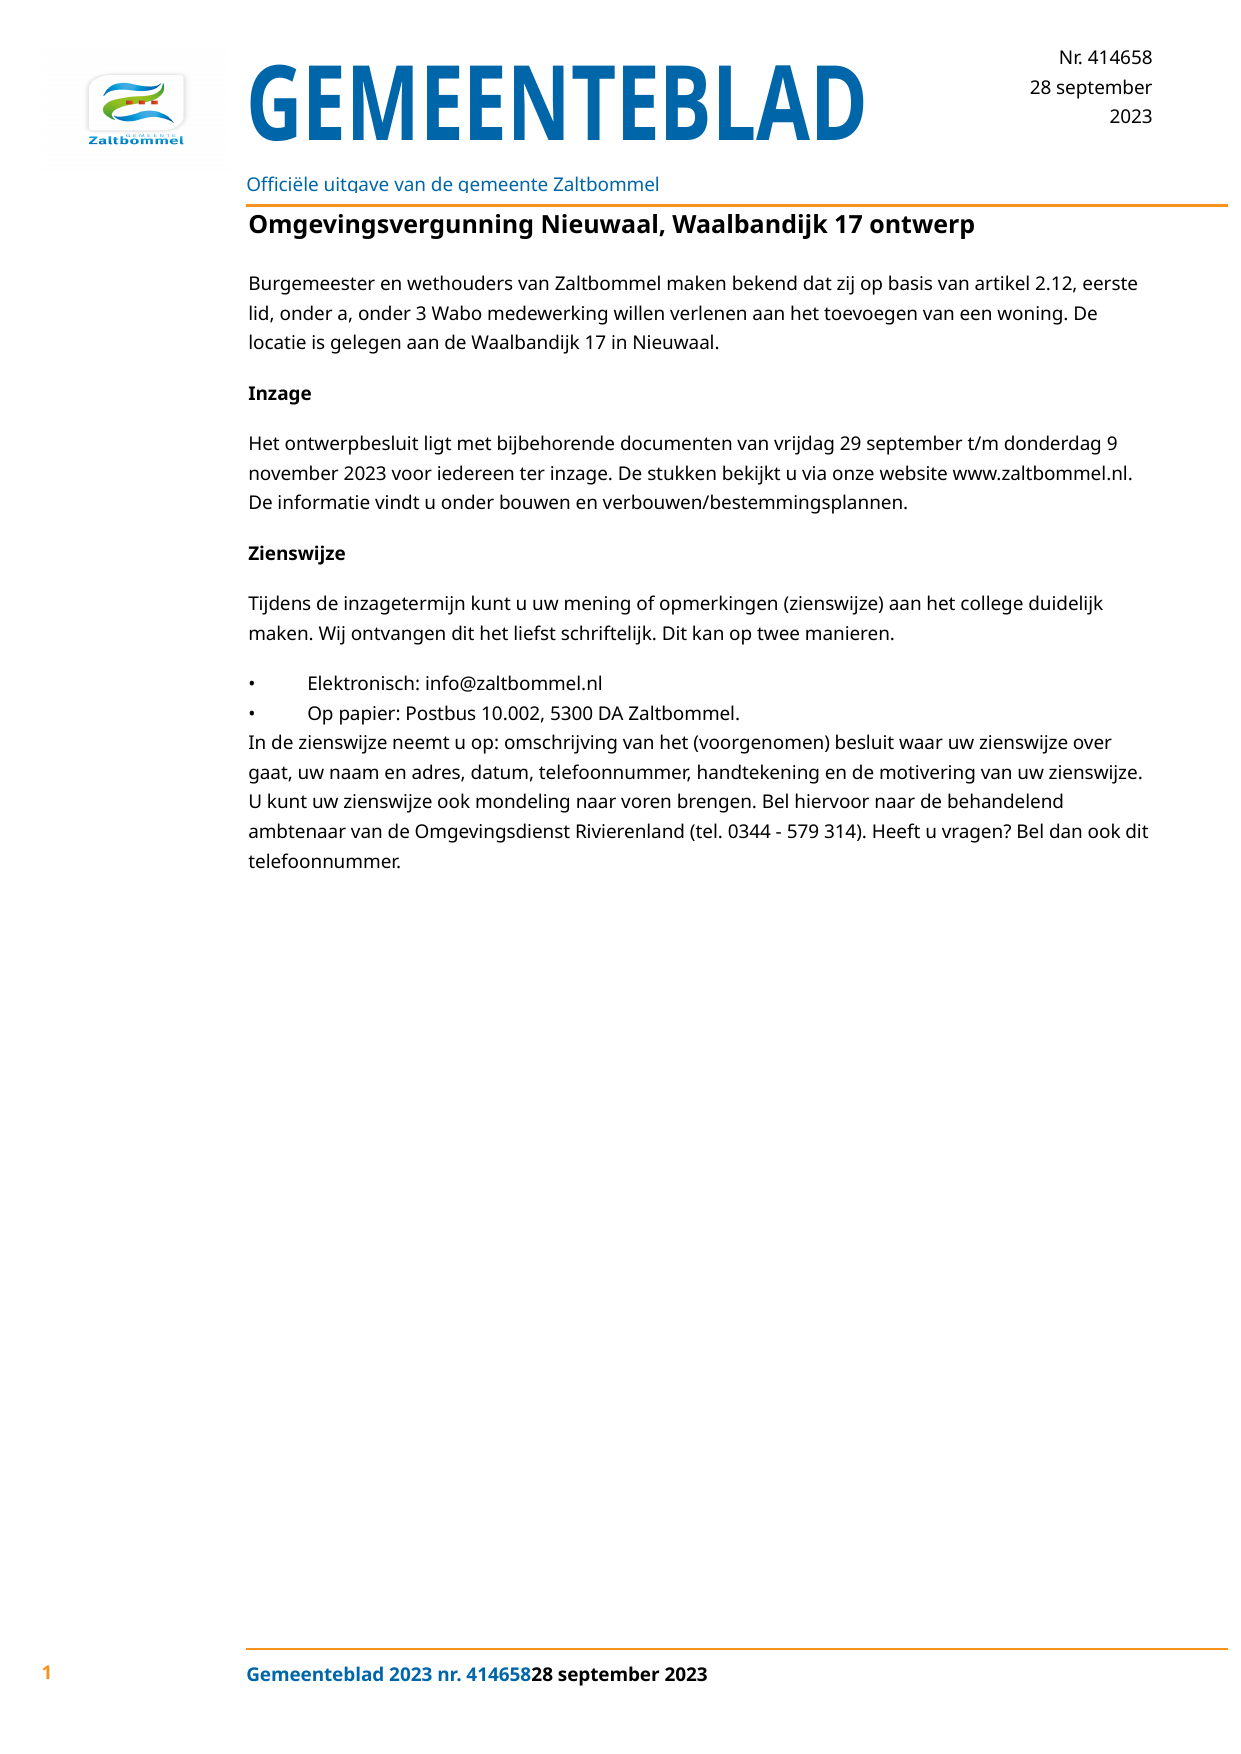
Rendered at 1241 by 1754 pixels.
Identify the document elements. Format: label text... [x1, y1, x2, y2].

list Op papier: Postbus 10.002, 5300 DA Zaltbommel. [248, 700, 1152, 726]
text Omgevingsvergunning Nieuwaal, Waalbandijk 17 ontwerp [248, 207, 1152, 241]
picture [41, 47, 231, 172]
text Het ontwerpbesluit ligt met bijbehorende documenten van vrijdag 29 september t/m donderdag 9 november 2023 voor iedereen ter inzage. De stukken bekijkt u via onze website www.zaltbommel.nl. De informatie vindt u onder bouwen en verbouwen/bestemmingsplannen. [248, 430, 1152, 515]
text Tijdens de inzagetermijn kunt u uw mening of opmerkingen (zienswijze) aan het college duidelijk maken. Wij ontvangen dit het liefst schriftelijk. Dit kan op twee manieren. [248, 590, 1152, 646]
text Burgemeester en wethouders van Zaltbommel maken bekend dat zij op basis van artikel 2.12, eerste lid, onder a, onder 3 Wabo medewerking willen verlenen aan het toevoegen van een woning. De locatie is gelegen aan de Waalbandijk 17 in Nieuwaal. [248, 270, 1152, 355]
text Zienswijze [248, 540, 1152, 566]
text Inzage [248, 380, 1152, 406]
text In de zienswijze neemt u op: omschrijving van het (voorgenomen) besluit waar uw zienswijze over gaat, uw naam en adres, datum, telefoonnummer, handtekening en de motivering van uw zienswijze. U kunt uw zienswijze ook mondeling naar voren brengen. Bel hiervoor naar de behandelend ambtenaar van de Omgevingsdienst Rivierenland (tel. 0344 - 579 314). Heeft u vragen? Bel dan ook dit telefoonnummer. [248, 729, 1152, 873]
list Elektronisch: info@zaltbommel.nl [248, 670, 1152, 696]
